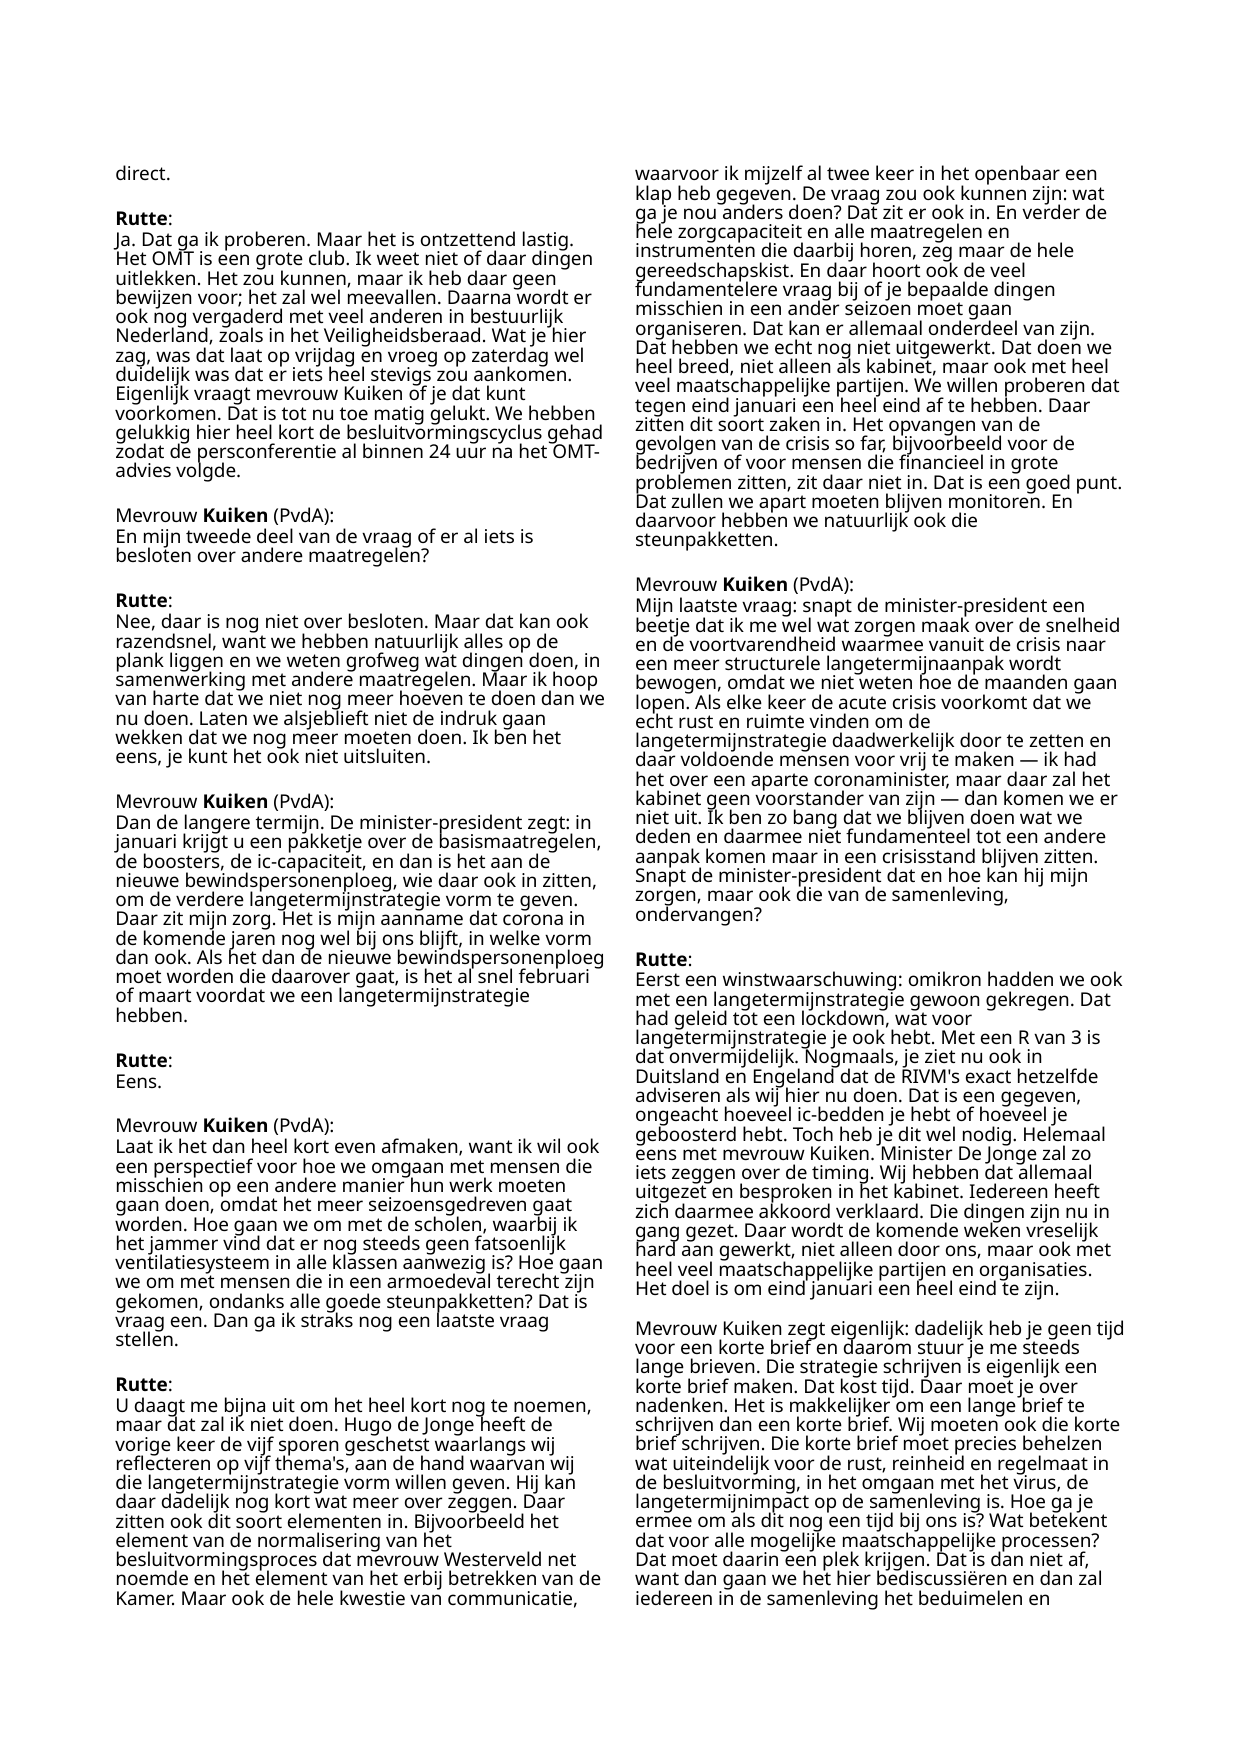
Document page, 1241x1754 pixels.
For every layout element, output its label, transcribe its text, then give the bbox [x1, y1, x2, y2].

text waarvoor ik mijzelf al twee keer in het openbaar een klap heb gegeven. De vraag zou ook kunnen zijn: wat ga je nou anders doen? Dat zit er ook in. En verder de hele zorgcapaciteit en alle maatregelen en instrumenten die daarbij horen, zeg maar de hele gereedschapskist. En daar hoort ook de veel fundamentelere vraag bij of je bepaalde dingen misschien in een ander seizoen moet gaan organiseren. Dat kan er allemaal onderdeel van zijn. Dat hebben we echt nog niet uitgewerkt. Dat doen we heel breed, niet alleen als kabinet, maar ook met heel veel maatschappelijke partijen. We willen proberen dat tegen eind januari een heel eind af te hebben. Daar zitten dit soort zaken in. Het opvangen van de gevolgen van de crisis so far, bijvoorbeeld voor de bedrijven of voor mensen die financieel in grote problemen zitten, zit daar niet in. Dat is een goed punt. Dat zullen we apart moeten blijven monitoren. En daarvoor hebben we natuurlijk ook die steunpakketten. [635, 165, 1125, 551]
text Mijn laatste vraag: snapt de minister-president een beetje dat ik me wel wat zorgen maak over de snelheid en de voortvarendheid waarmee vanuit de crisis naar een meer structurele langetermijnaanpak wordt bewogen, omdat we niet weten hoe de maanden gaan lopen. Als elke keer de acute crisis voorkomt dat we echt rust en ruimte vinden om de langetermijnstrategie daadwerkelijk door te zetten en daar voldoende mensen voor vrij te maken — ik had het over een aparte coronaminister, maar daar zal het kabinet geen voorstander van zijn — dan komen we er niet uit. Ik ben zo bang dat we blijven doen wat we deden en daarmee niet fundamenteel tot een andere aanpak komen maar in een crisisstand blijven zitten. Snapt de minister-president dat en hoe kan hij mijn zorgen, maar ook die van de samenleving, ondervangen? [635, 597, 1125, 925]
text Rutte: [115, 1371, 605, 1397]
text U daagt me bijna uit om het heel kort nog te noemen, maar dat zal ik niet doen. Hugo de Jonge heeft de vorige keer de vijf sporen geschetst waarlangs wij reflecteren op vijf thema's, aan de hand waarvan wij die langetermijnstrategie vorm willen geven. Hij kan daar dadelijk nog kort wat meer over zeggen. Daar zitten ook dit soort elementen in. Bijvoorbeeld het element van de normalisering van het besluitvormingsproces dat mevrouw Westerveld net noemde en het element van het erbij betrekken van de Kamer. Maar ook de hele kwestie van communicatie, [115, 1397, 605, 1609]
text En mijn tweede deel van de vraag of er al iets is besloten over andere maatregelen? [115, 528, 605, 567]
text Mevrouw Kuiken (PvdA): [115, 502, 605, 528]
text Rutte: [635, 946, 1125, 971]
text Mevrouw Kuiken (PvdA): [115, 788, 605, 814]
text Ja. Dat ga ik proberen. Maar het is ontzettend lastig. Het OMT is een grote club. Ik weet niet of daar dingen uitlekken. Het zou kunnen, maar ik heb daar geen bewijzen voor; het zal wel meevallen. Daarna wordt er ook nog vergaderd met veel anderen in bestuurlijk Nederland, zoals in het Veiligheidsberaad. Wat je hier zag, was dat laat op vrijdag en vroeg op zaterdag wel duidelijk was dat er iets heel stevigs zou aankomen. Eigenlijk vraagt mevrouw Kuiken of je dat kunt voorkomen. Dat is tot nu toe matig gelukt. We hebben gelukkig hier heel kort de besluitvormingscyclus gehad zodat de persconferentie al binnen 24 uur na het OMT-advies volgde. [115, 231, 605, 482]
text Mevrouw Kuiken (PvdA): [115, 1113, 605, 1138]
text Mevrouw Kuiken (PvdA): [635, 572, 1125, 597]
text Rutte: [115, 205, 605, 231]
text Dan de langere termijn. De minister-president zegt: in januari krijgt u een pakketje over de basismaatregelen, de boosters, de ic-capaciteit, en dan is het aan de nieuwe bewindspersonenploeg, wie daar ook in zitten, om de verdere langetermijnstrategie vorm te geven. Daar zit mijn zorg. Het is mijn aanname dat corona in de komende jaren nog wel bij ons blijft, in welke vorm dan ook. Als het dan de nieuwe bewindspersonenploeg moet worden die daarover gaat, is het al snel februari of maart voordat we een langetermijnstrategie hebben. [115, 814, 605, 1026]
text Laat ik het dan heel kort even afmaken, want ik wil ook een perspectief voor hoe we omgaan met mensen die misschien op een andere manier hun werk moeten gaan doen, omdat het meer seizoensgedreven gaat worden. Hoe gaan we om met de scholen, waarbij ik het jammer vind dat er nog steeds geen fatsoenlijk ventilatiesysteem in alle klassen aanwezig is? Hoe gaan we om met mensen die in een armoedeval terecht zijn gekomen, ondanks alle goede steunpakketten? Dat is vraag een. Dan ga ik straks nog een laatste vraag stellen. [115, 1138, 605, 1350]
text Mevrouw Kuiken zegt eigenlijk: dadelijk heb je geen tijd voor een korte brief en daarom stuur je me steeds lange brieven. Die strategie schrijven is eigenlijk een korte brief maken. Dat kost tijd. Daar moet je over nadenken. Het is makkelijker om een lange brief te schrijven dan een korte brief. Wij moeten ook die korte brief schrijven. Die korte brief moet precies behelzen wat uiteindelijk voor de rust, reinheid en regelmaat in de besluitvorming, in het omgaan met het virus, de langetermijnimpact op de samenleving is. Hoe ga je ermee om als dit nog een tijd bij ons is? Wat betekent dat voor alle mogelijke maatschappelijke processen? Dat moet daarin een plek krijgen. Dat is dan niet af, want dan gaan we het hier bediscussiëren en dan zal iedereen in de samenleving het beduimelen en [635, 1320, 1125, 1609]
text Rutte: [115, 588, 605, 613]
text Eerst een winstwaarschuwing: omikron hadden we ook met een langetermijnstrategie gewoon gekregen. Dat had geleid tot een lockdown, wat voor langetermijnstrategie je ook hebt. Met een R van 3 is dat onvermijdelijk. Nogmaals, je ziet nu ook in Duitsland en Engeland dat de RIVM's exact hetzelfde adviseren als wij hier nu doen. Dat is een gegeven, ongeacht hoeveel ic-bedden je hebt of hoeveel je geboosterd hebt. Toch heb je dit wel nodig. Helemaal eens met mevrouw Kuiken. Minister De Jonge zal zo iets zeggen over de timing. Wij hebben dat allemaal uitgezet en besproken in het kabinet. Iedereen heeft zich daarmee akkoord verklaard. Die dingen zijn nu in gang gezet. Daar wordt de komende weken vreselijk hard aan gewerkt, niet alleen door ons, maar ook met heel veel maatschappelijke partijen en organisaties. Het doel is om eind januari een heel eind te zijn. [635, 971, 1125, 1299]
text Nee, daar is nog niet over besloten. Maar dat kan ook razendsnel, want we hebben natuurlijk alles op de plank liggen en we weten grofweg wat dingen doen, in samenwerking met andere maatregelen. Maar ik hoop van harte dat we niet nog meer hoeven te doen dan we nu doen. Laten we alsjeblieft niet de indruk gaan wekken dat we nog meer moeten doen. Ik ben het eens, je kunt het ook niet uitsluiten. [115, 613, 605, 767]
text Eens. [115, 1073, 605, 1092]
text direct. [115, 165, 605, 184]
text Rutte: [115, 1047, 605, 1073]
